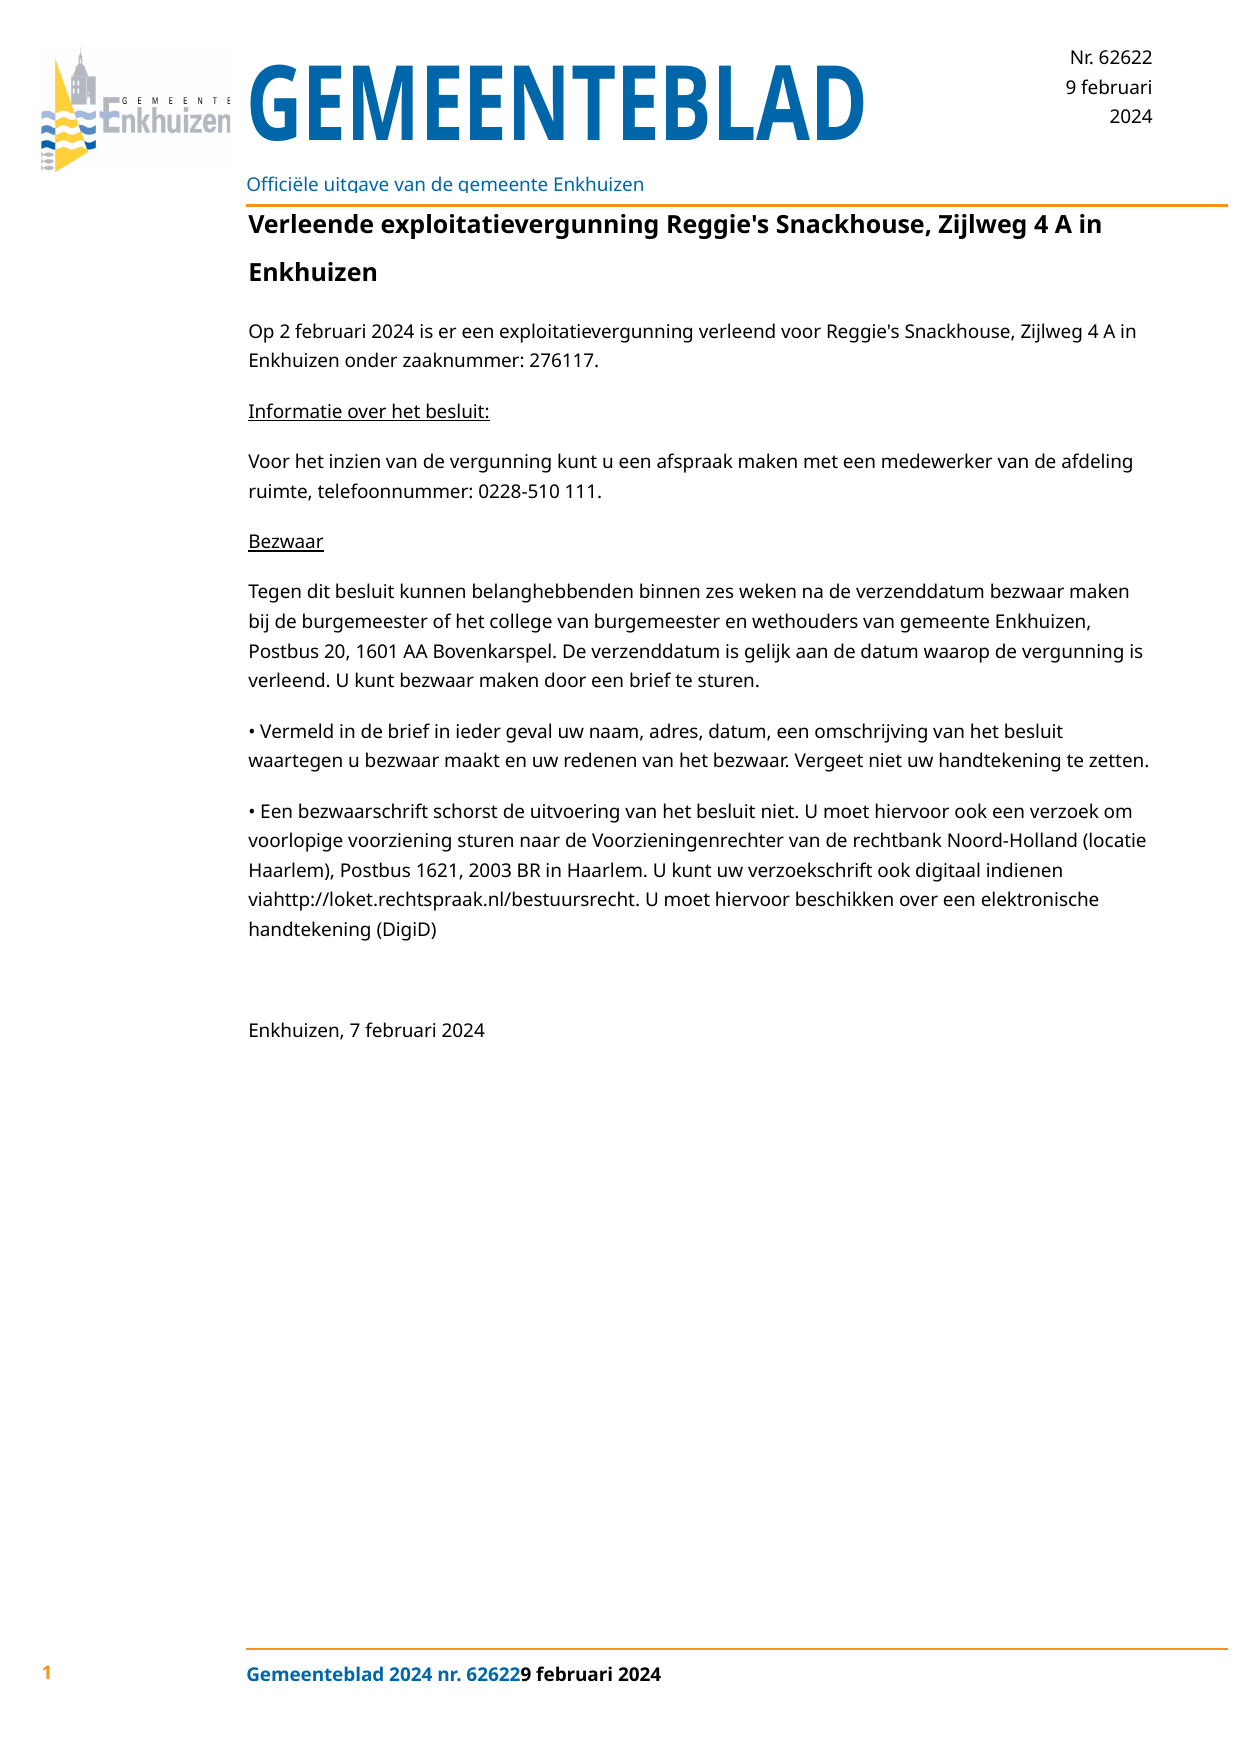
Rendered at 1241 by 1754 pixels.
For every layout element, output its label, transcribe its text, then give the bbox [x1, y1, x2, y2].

text Tegen dit besluit kunnen belanghebbenden binnen zes weken na de verzenddatum bezwaar maken bij de burgemeester of het college van burgemeester en wethouders van gemeente Enkhuizen, Postbus 20, 1601 AA Bovenkarspel. De verzenddatum is gelijk aan de datum waarop de vergunning is verleend. U kunt bezwaar maken door een brief te sturen. [248, 579, 1152, 693]
text Verleende exploitatievergunning Reggie's Snackhouse, Zijlweg 4 A in Enkhuizen [248, 207, 1152, 288]
text Op 2 februari 2024 is er een exploitatievergunning verleend voor Reggie's Snackhouse, Zijlweg 4 A in Enkhuizen onder zaaknummer: 276117. [248, 318, 1152, 373]
picture [41, 47, 231, 172]
text Enkhuizen, 7 februari 2024 [248, 1017, 1152, 1043]
text • Een bezwaarschrift schorst de uitvoering van het besluit niet. U moet hiervoor ook een verzoek om voorlopige voorziening sturen naar de Voorzieningenrechter van de rechtbank Noord-Holland (locatie Haarlem), Postbus 1621, 2003 BR in Haarlem. U kunt uw verzoekschrift ook digitaal indienen viahttp://loket.rechtspraak.nl/bestuursrecht. U moet hiervoor beschikken over een elektronische handtekening (DigiD) [248, 798, 1152, 942]
text Bezwaar [248, 528, 1152, 554]
text • Vermeld in de brief in ieder geval uw naam, adres, datum, een omschrijving van het besluit waartegen u bezwaar maakt en uw redenen van het bezwaar. Vergeet niet uw handtekening te zetten. [248, 718, 1152, 773]
text Informatie over het besluit: [248, 398, 1152, 424]
text Voor het inzien van de vergunning kunt u een afspraak maken met een medewerker van de afdeling ruimte, telefoonnummer: 0228-510 111. [248, 448, 1152, 504]
